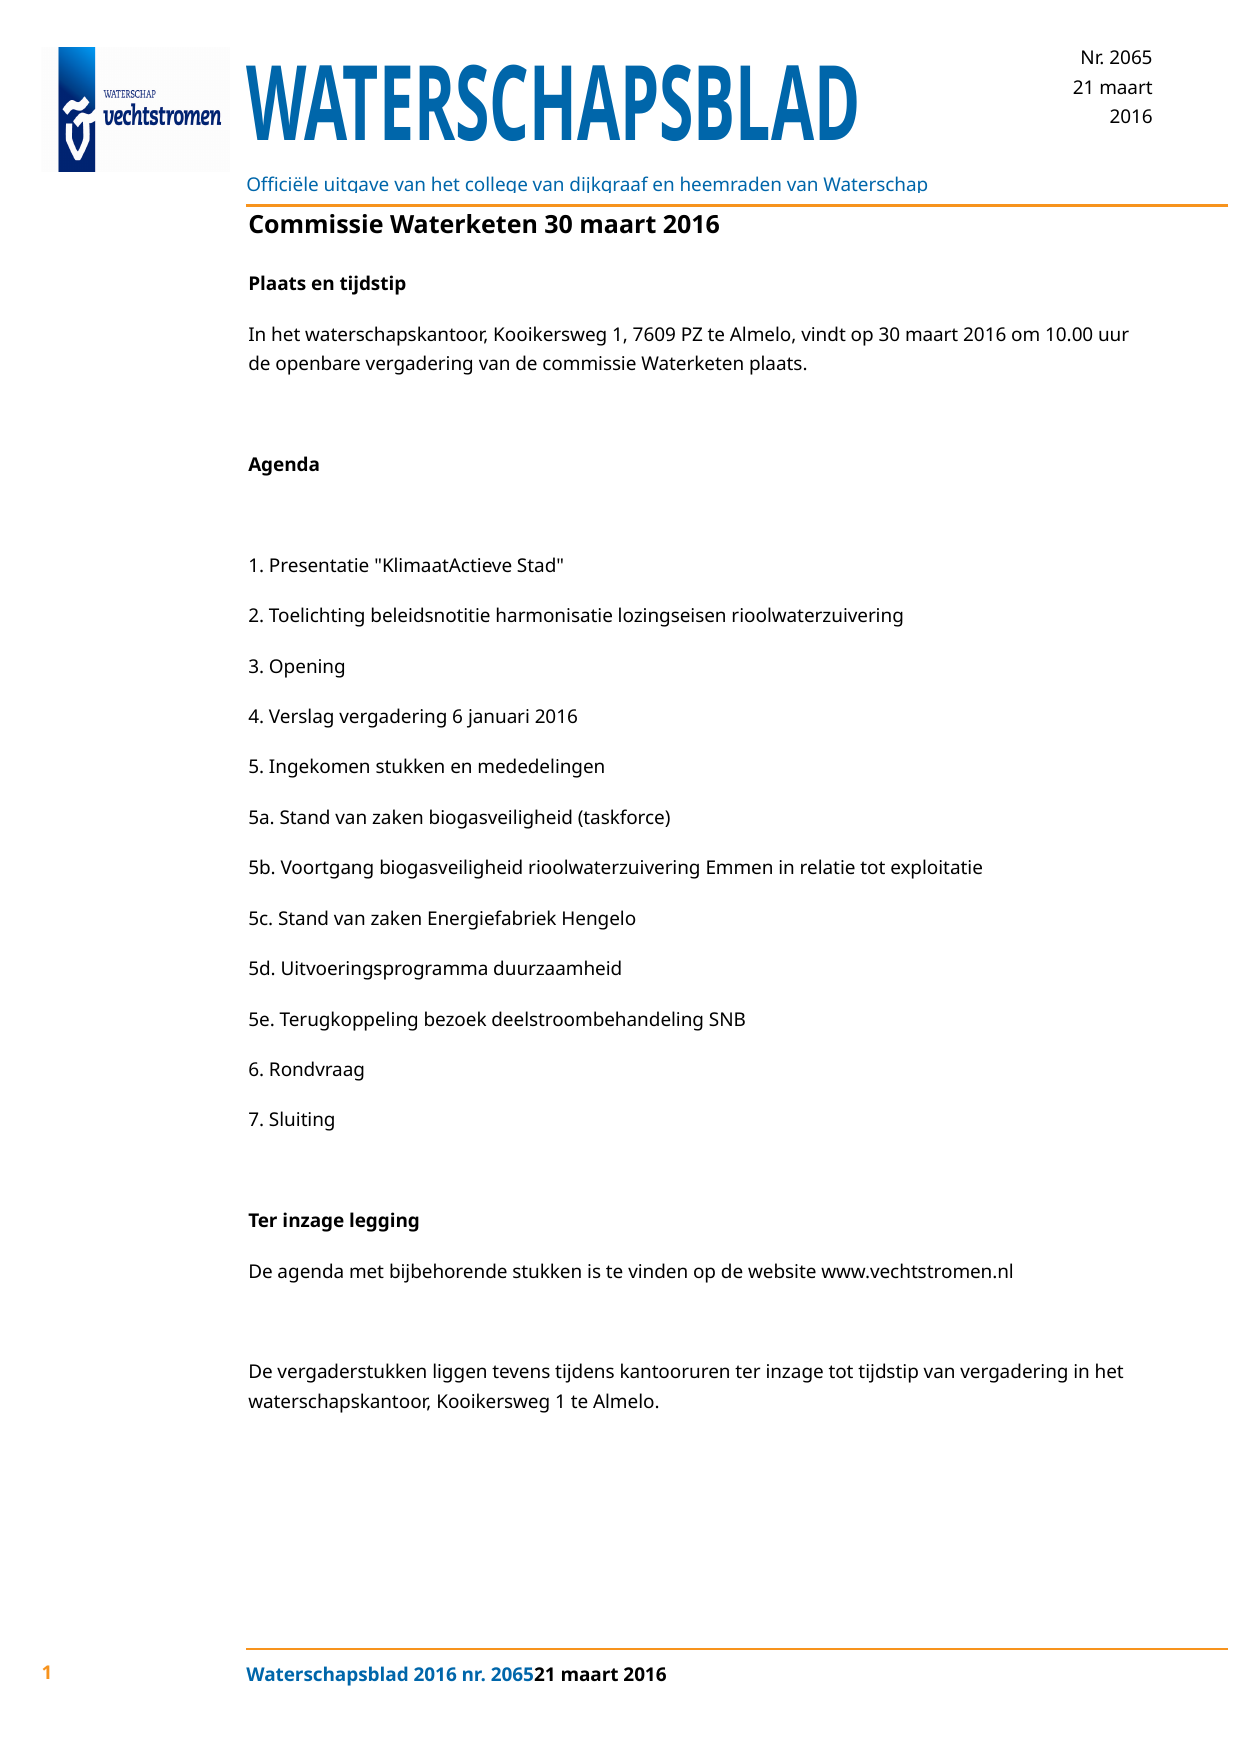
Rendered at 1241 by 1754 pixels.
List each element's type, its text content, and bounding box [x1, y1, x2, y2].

text Plaats en tijdstip [248, 270, 1152, 296]
text 5. Ingekomen stukken en mededelingen [248, 754, 1152, 779]
text 5d. Uitvoeringsprogramma duurzaamheid [248, 955, 1152, 981]
text De agenda met bijbehorende stukken is te vinden op de website www.vechtstromen.nl [248, 1258, 1152, 1283]
text Commissie Waterketen 30 maart 2016 [248, 207, 1152, 241]
text 5a. Stand van zaken biogasveiligheid (taskforce) [248, 804, 1152, 830]
text 4. Verslag vergadering 6 januari 2016 [248, 703, 1152, 729]
text Ter inzage legging [248, 1207, 1152, 1233]
text Agenda [248, 451, 1152, 477]
text 6. Rondvraag [248, 1056, 1152, 1082]
text 5c. Stand van zaken Energiefabriek Hengelo [248, 905, 1152, 931]
text 7. Sluiting [248, 1107, 1152, 1132]
text 5b. Voortgang biogasveiligheid rioolwaterzuivering Emmen in relatie tot exploitatie [248, 854, 1152, 880]
text 5e. Terugkoppeling bezoek deelstroombehandeling SNB [248, 1006, 1152, 1031]
text De vergaderstukken liggen tevens tijdens kantooruren ter inzage tot tijdstip van vergadering in het waterschapskantoor, Kooikersweg 1 te Almelo. [248, 1359, 1152, 1414]
text In het waterschapskantoor, Kooikersweg 1, 7609 PZ te Almelo, vindt op 30 maart 2016 om 10.00 uur de openbare vergadering van de commissie Waterketen plaats. [248, 321, 1152, 376]
text 2. Toelichting beleidsnotitie harmonisatie lozingseisen rioolwaterzuivering [248, 602, 1152, 628]
picture [41, 47, 231, 172]
text 3. Opening [248, 653, 1152, 678]
text 1. Presentatie "KlimaatActieve Stad" [248, 552, 1152, 578]
